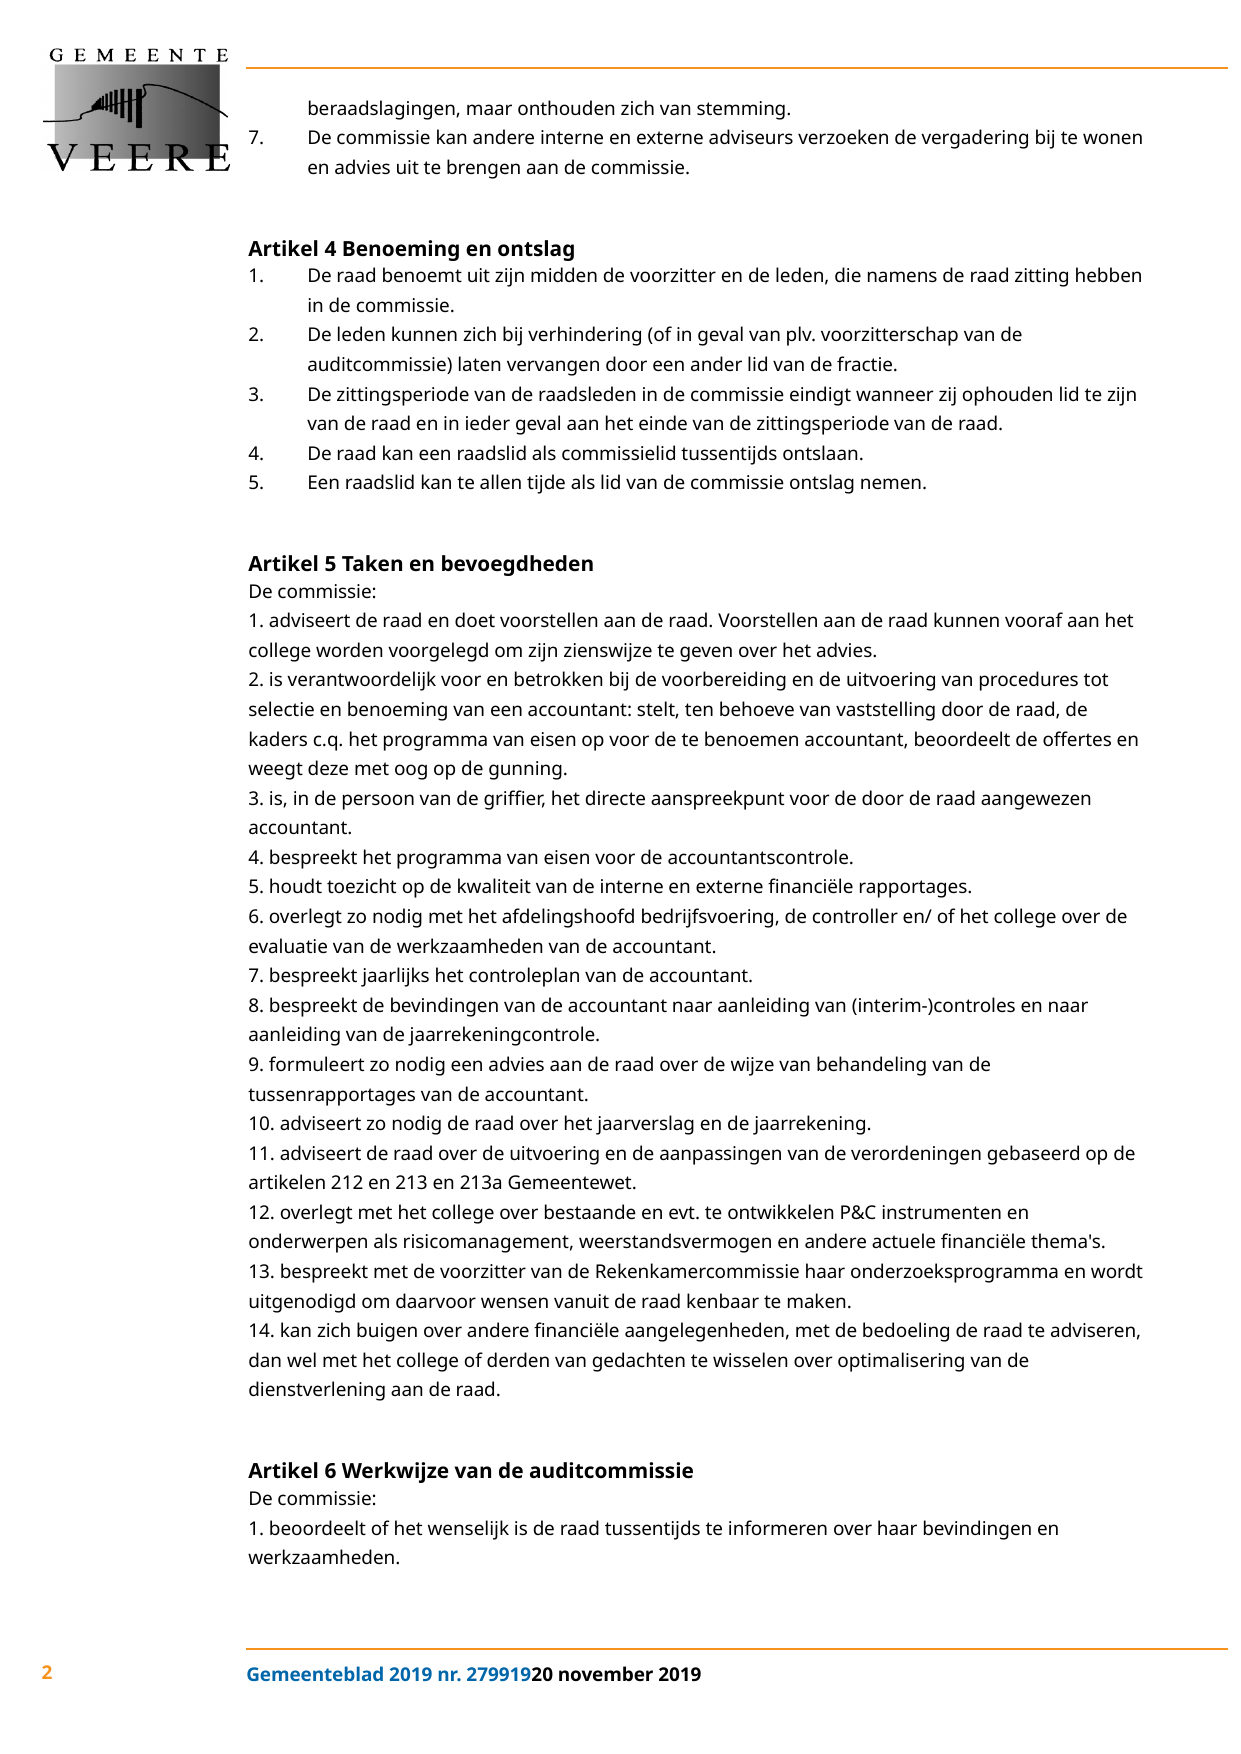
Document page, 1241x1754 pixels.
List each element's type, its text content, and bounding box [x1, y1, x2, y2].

text 1. adviseert de raad en doet voorstellen aan de raad. Voorstellen aan de raad kunnen vooraf aan het college worden voorgelegd om zijn zienswijze te geven over het advies. [248, 607, 1152, 663]
text Artikel 6 Werkwijze van de auditcommissie [248, 1457, 1152, 1485]
text 7. bespreekt jaarlijks het controleplan van de accountant. [248, 962, 1152, 988]
text De commissie: [248, 1485, 1152, 1511]
list De commissie kan andere interne en externe adviseurs verzoeken de vergadering bij te wonen en advies uit te brengen aan de commissie. [248, 124, 1152, 180]
text 10. adviseert zo nodig de raad over het jaarverslag en de jaarrekening. [248, 1110, 1152, 1136]
text 2. is verantwoordelijk voor en betrokken bij de voorbereiding en de uitvoering van procedures tot selectie en benoeming van een accountant: stelt, ten behoeve van vaststelling door de raad, de kaders c.q. het programma van eisen op voor de te benoemen accountant, beoordeelt de offertes en weegt deze met oog op de gunning. [248, 667, 1152, 781]
text 14. kan zich buigen over andere financiële aangelegenheden, met de bedoeling de raad te adviseren, dan wel met het college of derden van gedachten te wisselen over optimalisering van de dienstverlening aan de raad. [248, 1317, 1152, 1402]
list beraadslagingen, maar onthouden zich van stemming. [248, 95, 1152, 121]
text 4. bespreekt het programma van eisen voor de accountantscontrole. [248, 844, 1152, 870]
list De raad kan een raadslid als commissielid tussentijds ontslaan. [248, 440, 1152, 466]
text 13. bespreekt met de voorzitter van de Rekenkamercommissie haar onderzoeksprogramma en wordt uitgenodigd om daarvoor wensen vanuit de raad kenbaar te maken. [248, 1258, 1152, 1314]
text 8. bespreekt de bevindingen van de accountant naar aanleiding van (interim-)controles en naar aanleiding van de jaarrekeningcontrole. [248, 992, 1152, 1047]
list De raad benoemt uit zijn midden de voorzitter en de leden, die namens de raad zitting hebben in de commissie. [248, 262, 1152, 318]
text De commissie: [248, 578, 1152, 604]
list De zittingsperiode van de raadsleden in de commissie eindigt wanneer zij ophouden lid te zijn van de raad en in ieder geval aan het einde van de zittingsperiode van de raad. [248, 381, 1152, 436]
text 5. houdt toezicht op de kwaliteit van de interne en externe financiële rapportages. [248, 874, 1152, 899]
text 11. adviseert de raad over de uitvoering en de aanpassingen van de verordeningen gebaseerd op de artikelen 212 en 213 en 213a Gemeentewet. [248, 1140, 1152, 1195]
list Een raadslid kan te allen tijde als lid van de commissie ontslag nemen. [248, 469, 1152, 495]
text 3. is, in de persoon van de griffier, het directe aanspreekpunt voor de door de raad aangewezen accountant. [248, 785, 1152, 840]
list De leden kunnen zich bij verhindering (of in geval van plv. voorzitterschap van de auditcommissie) laten vervangen door een ander lid van de fractie. [248, 322, 1152, 377]
text Artikel 4 Benoeming en ontslag [248, 234, 1152, 262]
picture [41, 47, 231, 172]
text Artikel 5 Taken en bevoegdheden [248, 549, 1152, 578]
text 1. beoordeelt of het wenselijk is de raad tussentijds te informeren over haar bevindingen en werkzaamheden. [248, 1515, 1152, 1570]
text 9. formuleert zo nodig een advies aan de raad over de wijze van behandeling van de tussenrapportages van de accountant. [248, 1051, 1152, 1107]
text 12. overlegt met het college over bestaande en evt. te ontwikkelen P&C instrumenten en onderwerpen als risicomanagement, weerstandsvermogen en andere actuele financiële thema's. [248, 1199, 1152, 1254]
text 6. overlegt zo nodig met het afdelingshoofd bedrijfsvoering, de controller en/ of het college over de evaluatie van de werkzaamheden van de accountant. [248, 903, 1152, 959]
